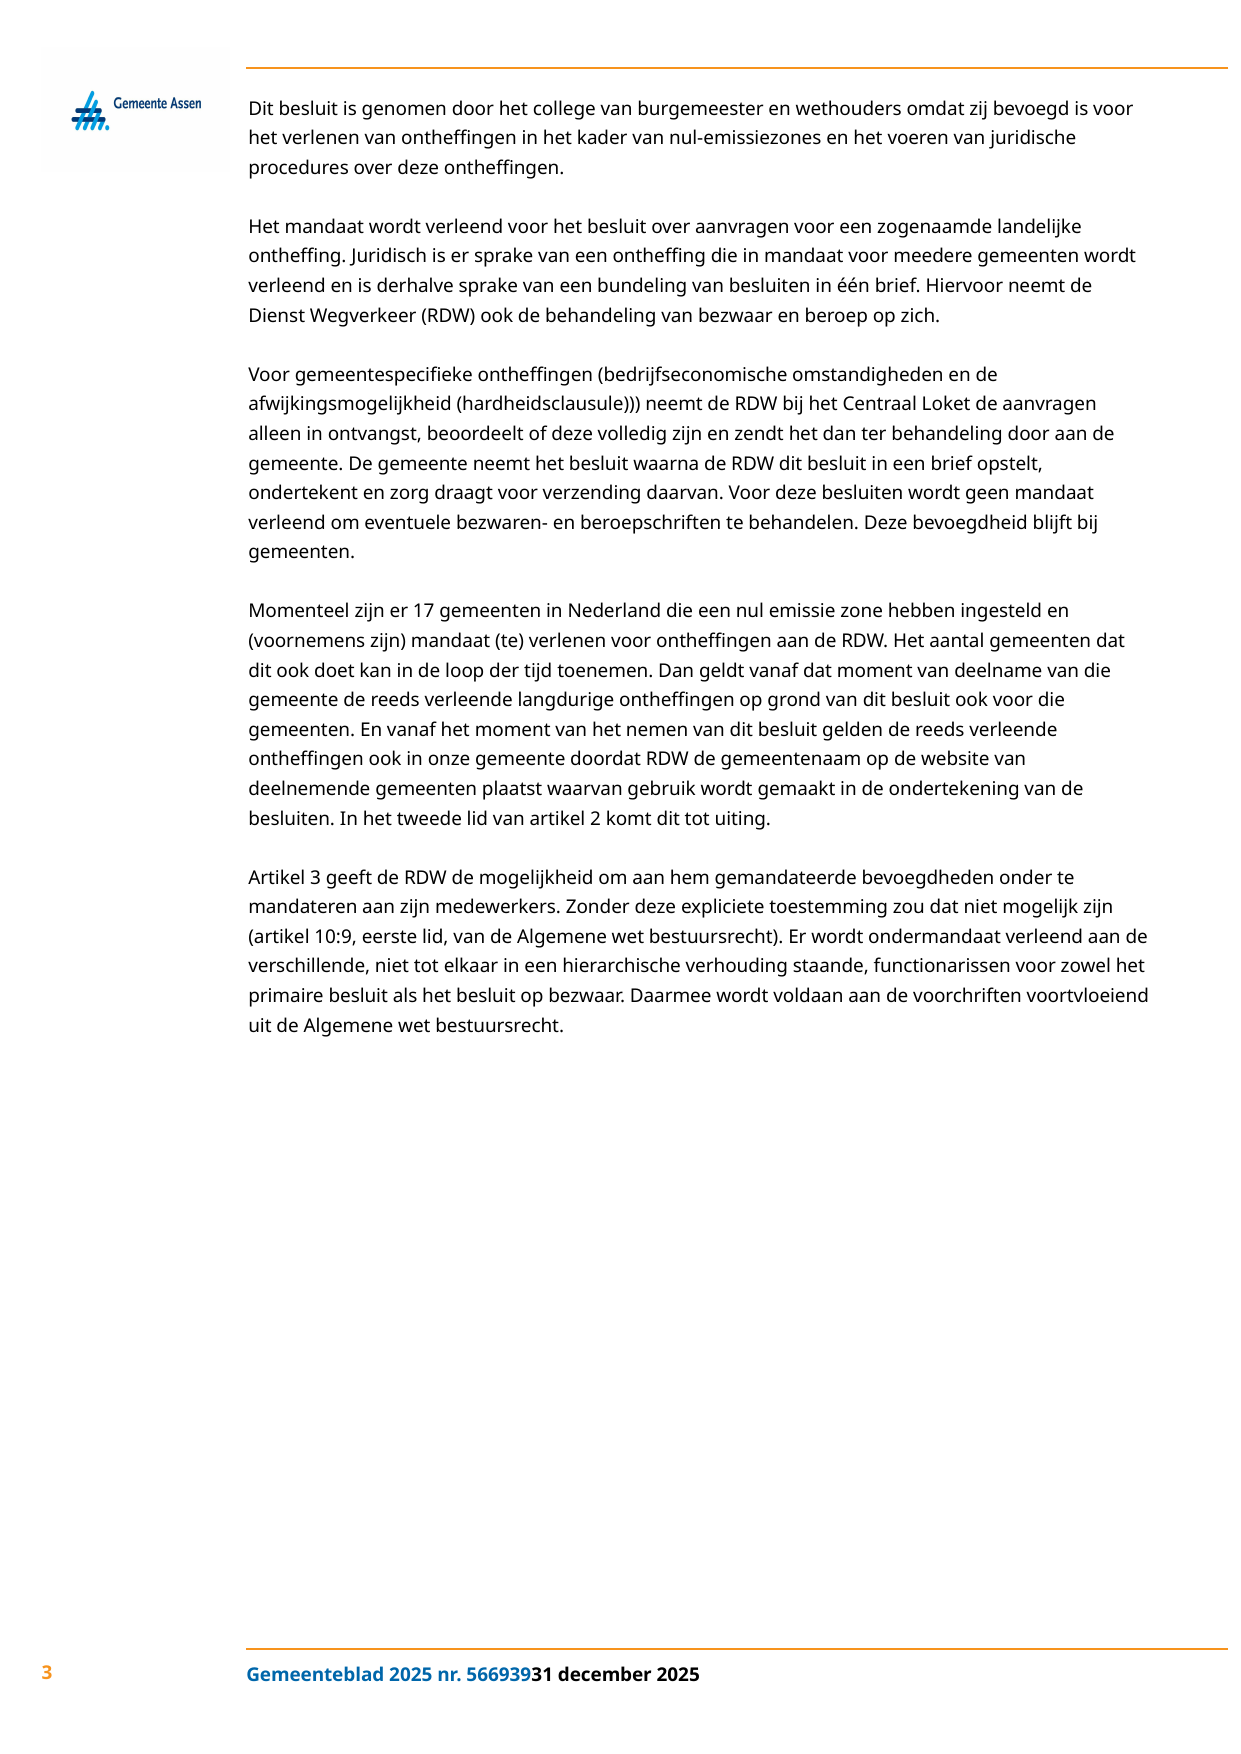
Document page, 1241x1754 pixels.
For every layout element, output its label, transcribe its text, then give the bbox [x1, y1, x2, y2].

text Dit besluit is genomen door het college van burgemeester en wethouders omdat zij bevoegd is voor het verlenen van ontheffingen in het kader van nul-emissiezones en het voeren van juridische procedures over deze ontheffingen. [248, 95, 1152, 180]
text Momenteel zijn er 17 gemeenten in Nederland die een nul emissie zone hebben ingesteld en (voornemens zijn) mandaat (te) verlenen voor ontheffingen aan de RDW. Het aantal gemeenten dat dit ook doet kan in de loop der tijd toenemen. Dan geldt vanaf dat moment van deelname van die gemeente de reeds verleende langdurige ontheffingen op grond van dit besluit ook voor die gemeenten. En vanaf het moment van het nemen van dit besluit gelden de reeds verleende ontheffingen ook in onze gemeente doordat RDW de gemeentenaam op de website van deelnemende gemeenten plaatst waarvan gebruik wordt gemaakt in de ondertekening van de besluiten. In het tweede lid van artikel 2 komt dit tot uiting. [248, 598, 1152, 831]
picture [41, 47, 231, 172]
text Artikel 3 geeft de RDW de mogelijkheid om aan hem gemandateerde bevoegdheden onder te mandateren aan zijn medewerkers. Zonder deze expliciete toestemming zou dat niet mogelijk zijn (artikel 10:9, eerste lid, van de Algemene wet bestuursrecht). Er wordt ondermandaat verleend aan de verschillende, niet tot elkaar in een hierarchische verhouding staande, functionarissen voor zowel het primaire besluit als het besluit op bezwaar. Daarmee wordt voldaan aan de voorchriften voortvloeiend uit de Algemene wet bestuursrecht. [248, 864, 1152, 1038]
text Voor gemeentespecifieke ontheffingen (bedrijfseconomische omstandigheden en de afwijkingsmogelijkheid (hardheidsclausule))) neemt de RDW bij het Centraal Loket de aanvragen alleen in ontvangst, beoordeelt of deze volledig zijn en zendt het dan ter behandeling door aan de gemeente. De gemeente neemt het besluit waarna de RDW dit besluit in een brief opstelt, ondertekent en zorg draagt voor verzending daarvan. Voor deze besluiten wordt geen mandaat verleend om eventuele bezwaren- en beroepschriften te behandelen. Deze bevoegdheid blijft bij gemeenten. [248, 361, 1152, 564]
text Het mandaat wordt verleend voor het besluit over aanvragen voor een zogenaamde landelijke ontheffing. Juridisch is er sprake van een ontheffing die in mandaat voor meedere gemeenten wordt verleend en is derhalve sprake van een bundeling van besluiten in één brief. Hiervoor neemt de Dienst Wegverkeer (RDW) ook de behandeling van bezwaar en beroep op zich. [248, 213, 1152, 328]
